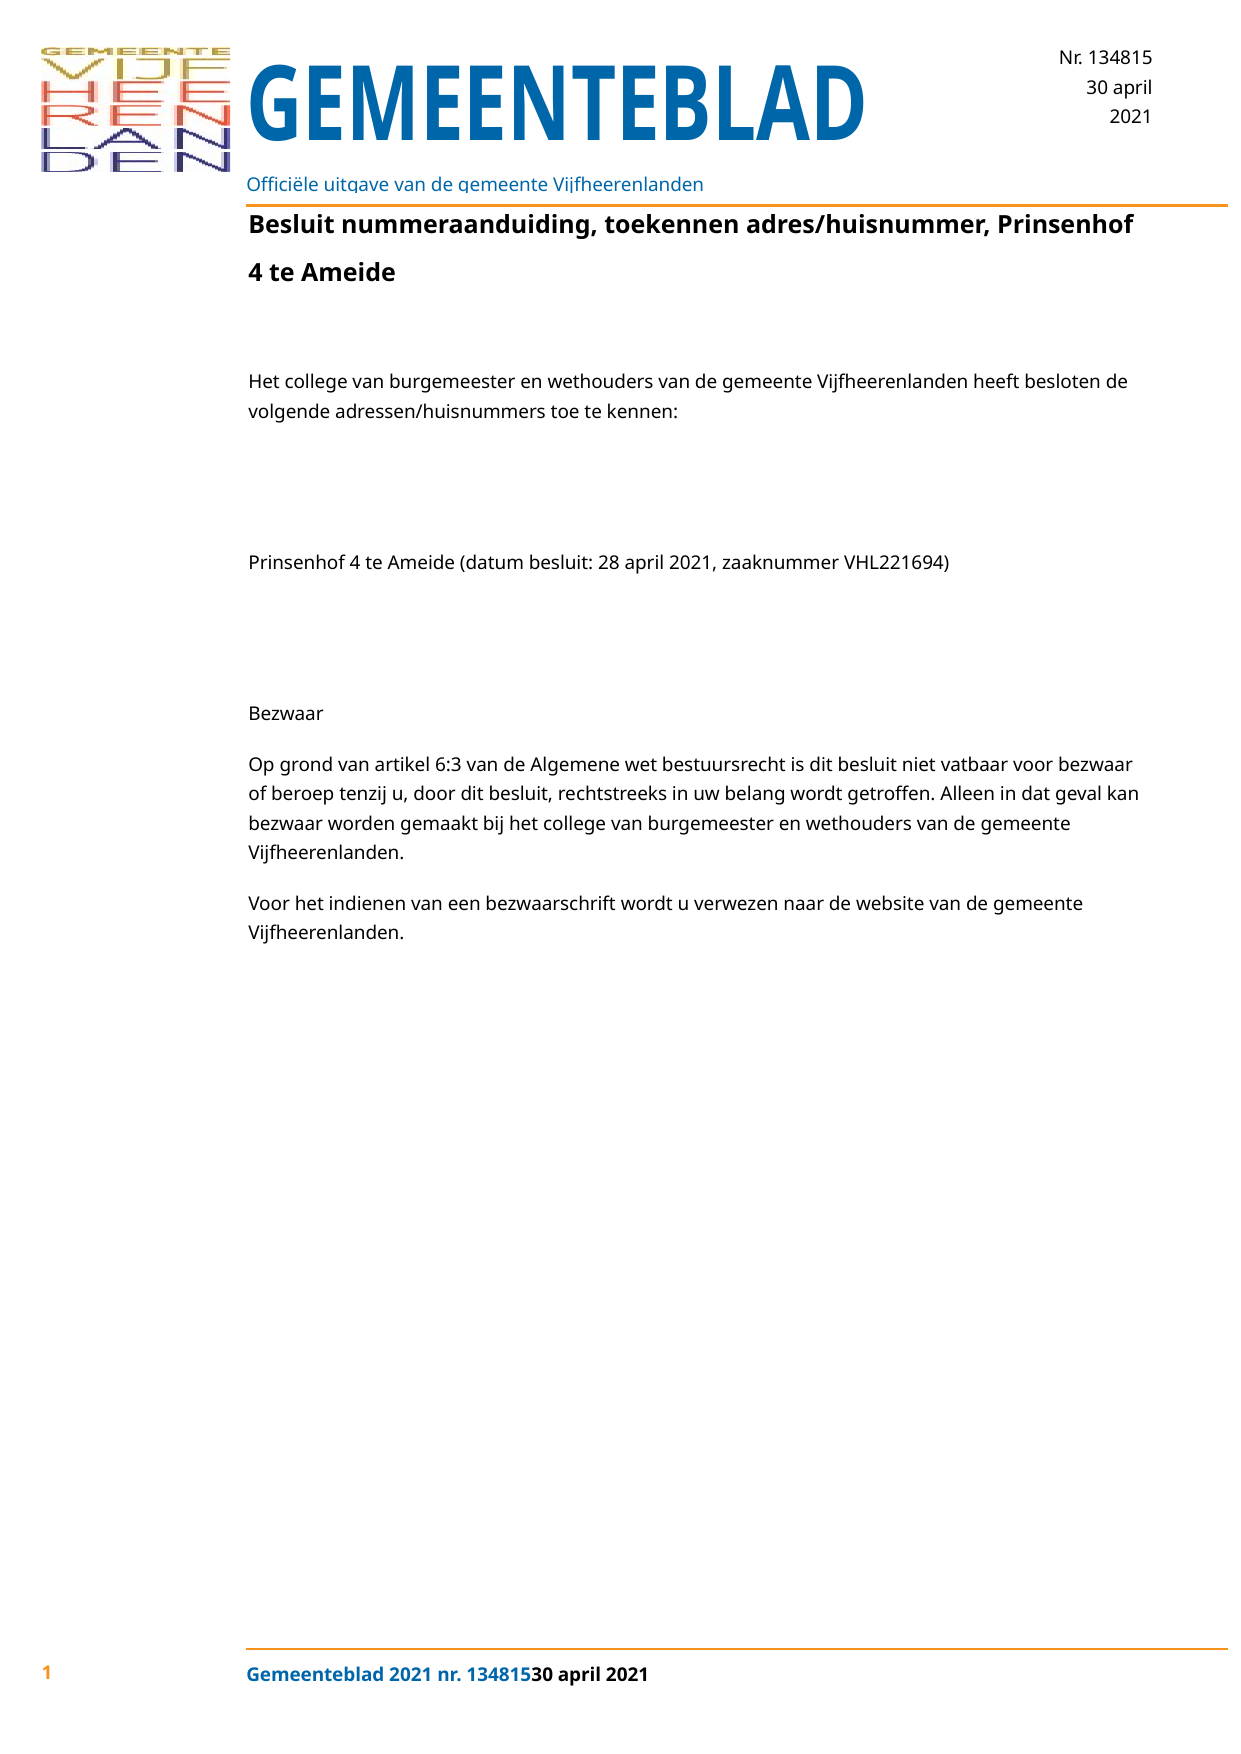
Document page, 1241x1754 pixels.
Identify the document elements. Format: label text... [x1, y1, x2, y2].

text Het college van burgemeester en wethouders van de gemeente Vijfheerenlanden heeft besloten de volgende adressen/huisnummers toe te kennen: [248, 368, 1152, 424]
text Bezwaar [248, 700, 1152, 726]
text Prinsenhof 4 te Ameide (datum besluit: 28 april 2021, zaaknummer VHL221694) [248, 549, 1152, 575]
picture [41, 47, 231, 172]
text Voor het indienen van een bezwaarschrift wordt u verwezen naar de website van de gemeente Vijfheerenlanden. [248, 890, 1152, 945]
text Op grond van artikel 6:3 van de Algemene wet bestuursrecht is dit besluit niet vatbaar voor bezwaar of beroep tenzij u, door dit besluit, rechtstreeks in uw belang wordt getroffen. Alleen in dat geval kan bezwaar worden gemaakt bij het college van burgemeester en wethouders van de gemeente Vijfheerenlanden. [248, 751, 1152, 865]
text Besluit nummeraanduiding, toekennen adres/huisnummer, Prinsenhof 4 te Ameide [248, 207, 1152, 288]
